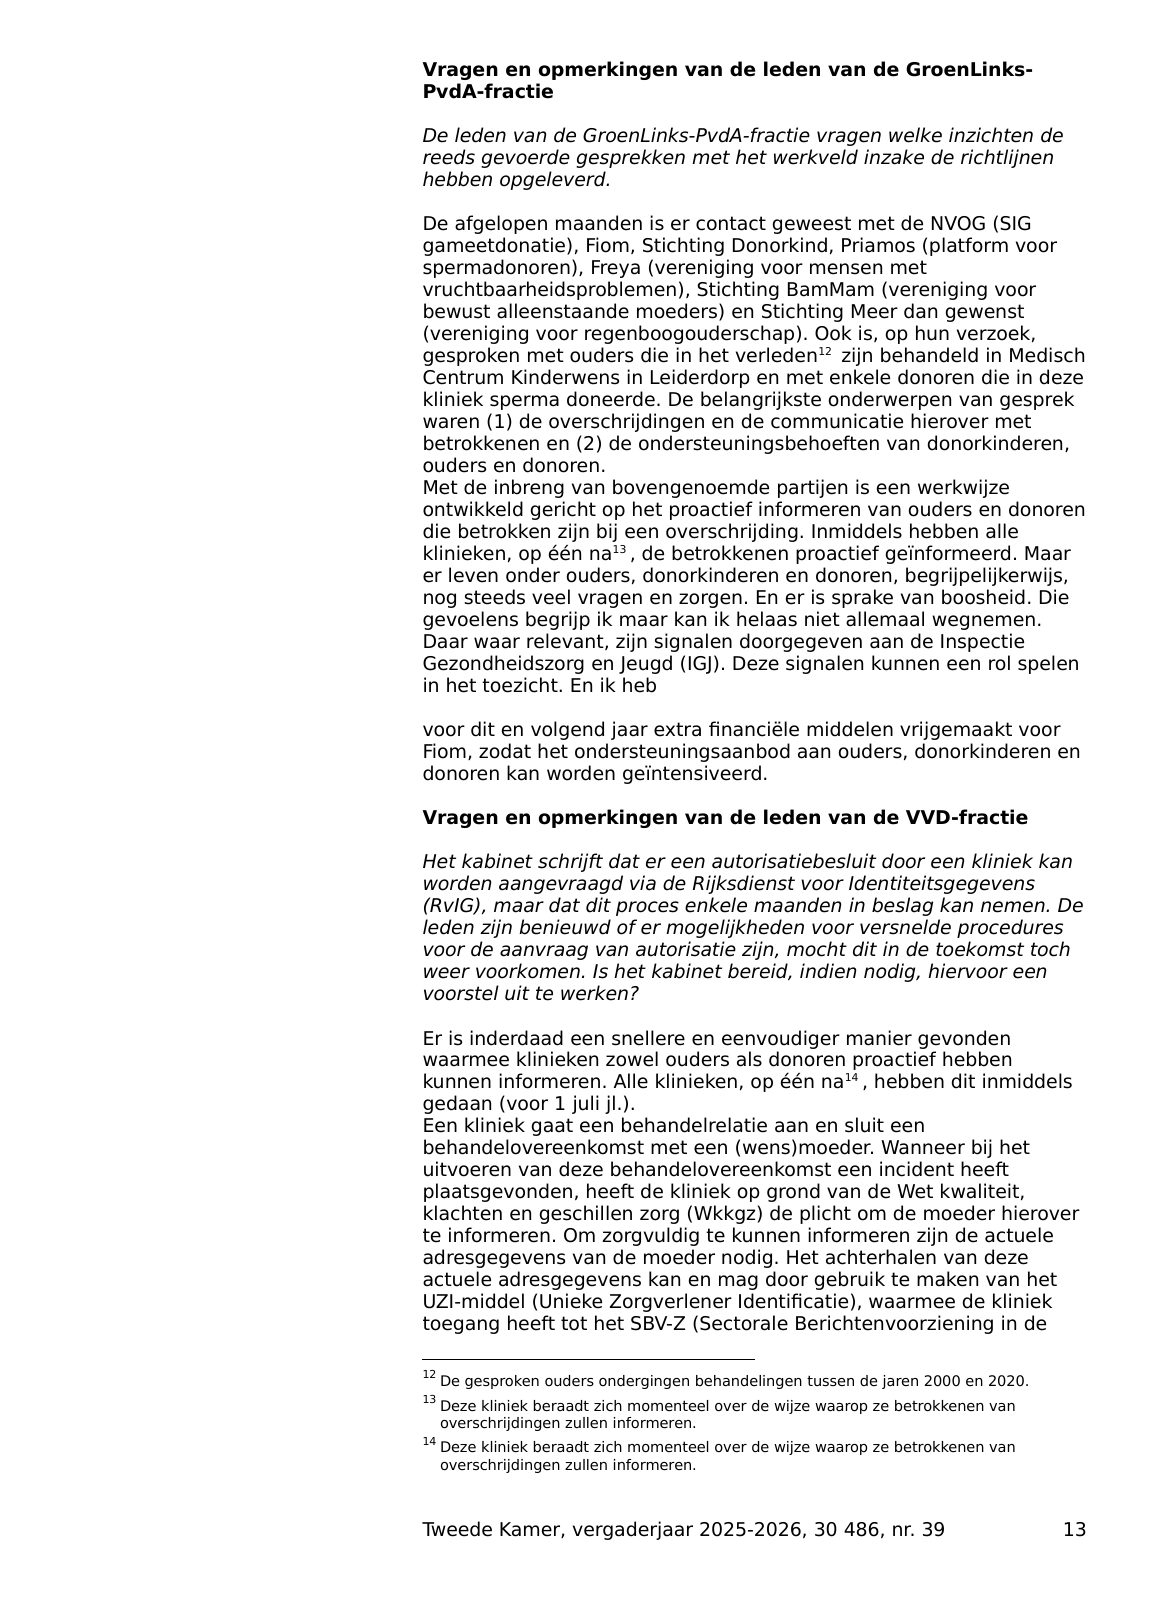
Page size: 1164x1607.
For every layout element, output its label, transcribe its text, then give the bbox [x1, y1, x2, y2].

subtitle Vragen en opmerkingen van de leden van de VVD-fractie [422, 807, 1087, 829]
subtitle Vragen en opmerkingen van de leden van de GroenLinks-PvdA-fractie [422, 59, 1087, 103]
text Er is inderdaad een snellere en eenvoudiger manier gevonden waarmee klinieken zowel ouders als donoren proactief hebben kunnen informeren. Alle klinieken, op één na, hebben dit inmiddels gedaan (voor 1 juli jl.). [422, 1027, 1087, 1115]
text Met de inbreng van bovengenoemde partijen is een werkwijze ontwikkeld gericht op het proactief informeren van ouders en donoren die betrokken zijn bij een overschrijding. Inmiddels hebben alle klinieken, op één na, de betrokkenen proactief geïnformeerd. Maar er leven onder ouders, donorkinderen en donoren, begrijpelijkerwijs, nog steeds veel vragen en zorgen. En er is sprake van boosheid. Die gevoelens begrijp ik maar kan ik helaas niet allemaal wegnemen. Daar waar relevant, zijn signalen doorgegeven aan de Inspectie Gezondheidszorg en Jeugd (IGJ). Deze signalen kunnen een rol spelen in het toezicht. En ik heb [422, 477, 1087, 697]
text Deze kliniek beraadt zich momenteel over de wijze waarop ze betrokkenen van overschrijdingen zullen informeren. [422, 1393, 1087, 1432]
text De afgelopen maanden is er contact geweest met de NVOG (SIG gameetdonatie), Fiom, Stichting Donorkind, Priamos (platform voor spermadonoren), Freya (vereniging voor mensen met vruchtbaarheidsproblemen), Stichting BamMam (vereniging voor bewust alleenstaande moeders) en Stichting Meer dan gewenst (vereniging voor regenboogouderschap). Ook is, op hun verzoek, gesproken met ouders die in het verleden zijn behandeld in Medisch Centrum Kinderwens in Leiderdorp en met enkele donoren die in deze kliniek sperma doneerde. De belangrijkste onderwerpen van gesprek waren (1) de overschrijdingen en de communicatie hierover met betrokkenen en (2) de ondersteuningsbehoeften van donorkinderen, ouders en donoren. [422, 213, 1087, 477]
text Een kliniek gaat een behandelrelatie aan en sluit een behandelovereenkomst met een (wens)moeder. Wanneer bij het uitvoeren van deze behandelovereenkomst een incident heeft plaatsgevonden, heeft de kliniek op grond van de Wet kwaliteit, klachten en geschillen zorg (Wkkgz) de plicht om de moeder hierover te informeren. Om zorgvuldig te kunnen informeren zijn de actuele adresgegevens van de moeder nodig. Het achterhalen van deze actuele adresgegevens kan en mag door gebruik te maken van het UZI-middel (Unieke Zorgverlener Identificatie), waarmee de kliniek toegang heeft tot het SBV-Z (Sectorale Berichtenvoorziening in de [422, 1115, 1087, 1335]
text Het kabinet schrijft dat er een autorisatiebesluit door een kliniek kan worden aangevraagd via de Rijksdienst voor Identiteitsgegevens (RvIG), maar dat dit proces enkele maanden in beslag kan nemen. De leden zijn benieuwd of er mogelijkheden voor versnelde procedures voor de aanvraag van autorisatie zijn, mocht dit in de toekomst toch weer voorkomen. Is het kabinet bereid, indien nodig, hiervoor een voorstel uit te werken? [422, 851, 1087, 1005]
text De gesproken ouders ondergingen behandelingen tussen de jaren 2000 en 2020. [422, 1368, 1087, 1391]
text voor dit en volgend jaar extra financiële middelen vrijgemaakt voor Fiom, zodat het ondersteuningsaanbod aan ouders, donorkinderen en donoren kan worden geïntensiveerd. [422, 719, 1087, 785]
text Deze kliniek beraadt zich momenteel over de wijze waarop ze betrokkenen van overschrijdingen zullen informeren. [422, 1435, 1087, 1474]
text De leden van de GroenLinks-PvdA-fractie vragen welke inzichten de reeds gevoerde gesprekken met het werkveld inzake de richtlijnen hebben opgeleverd. [422, 125, 1087, 191]
